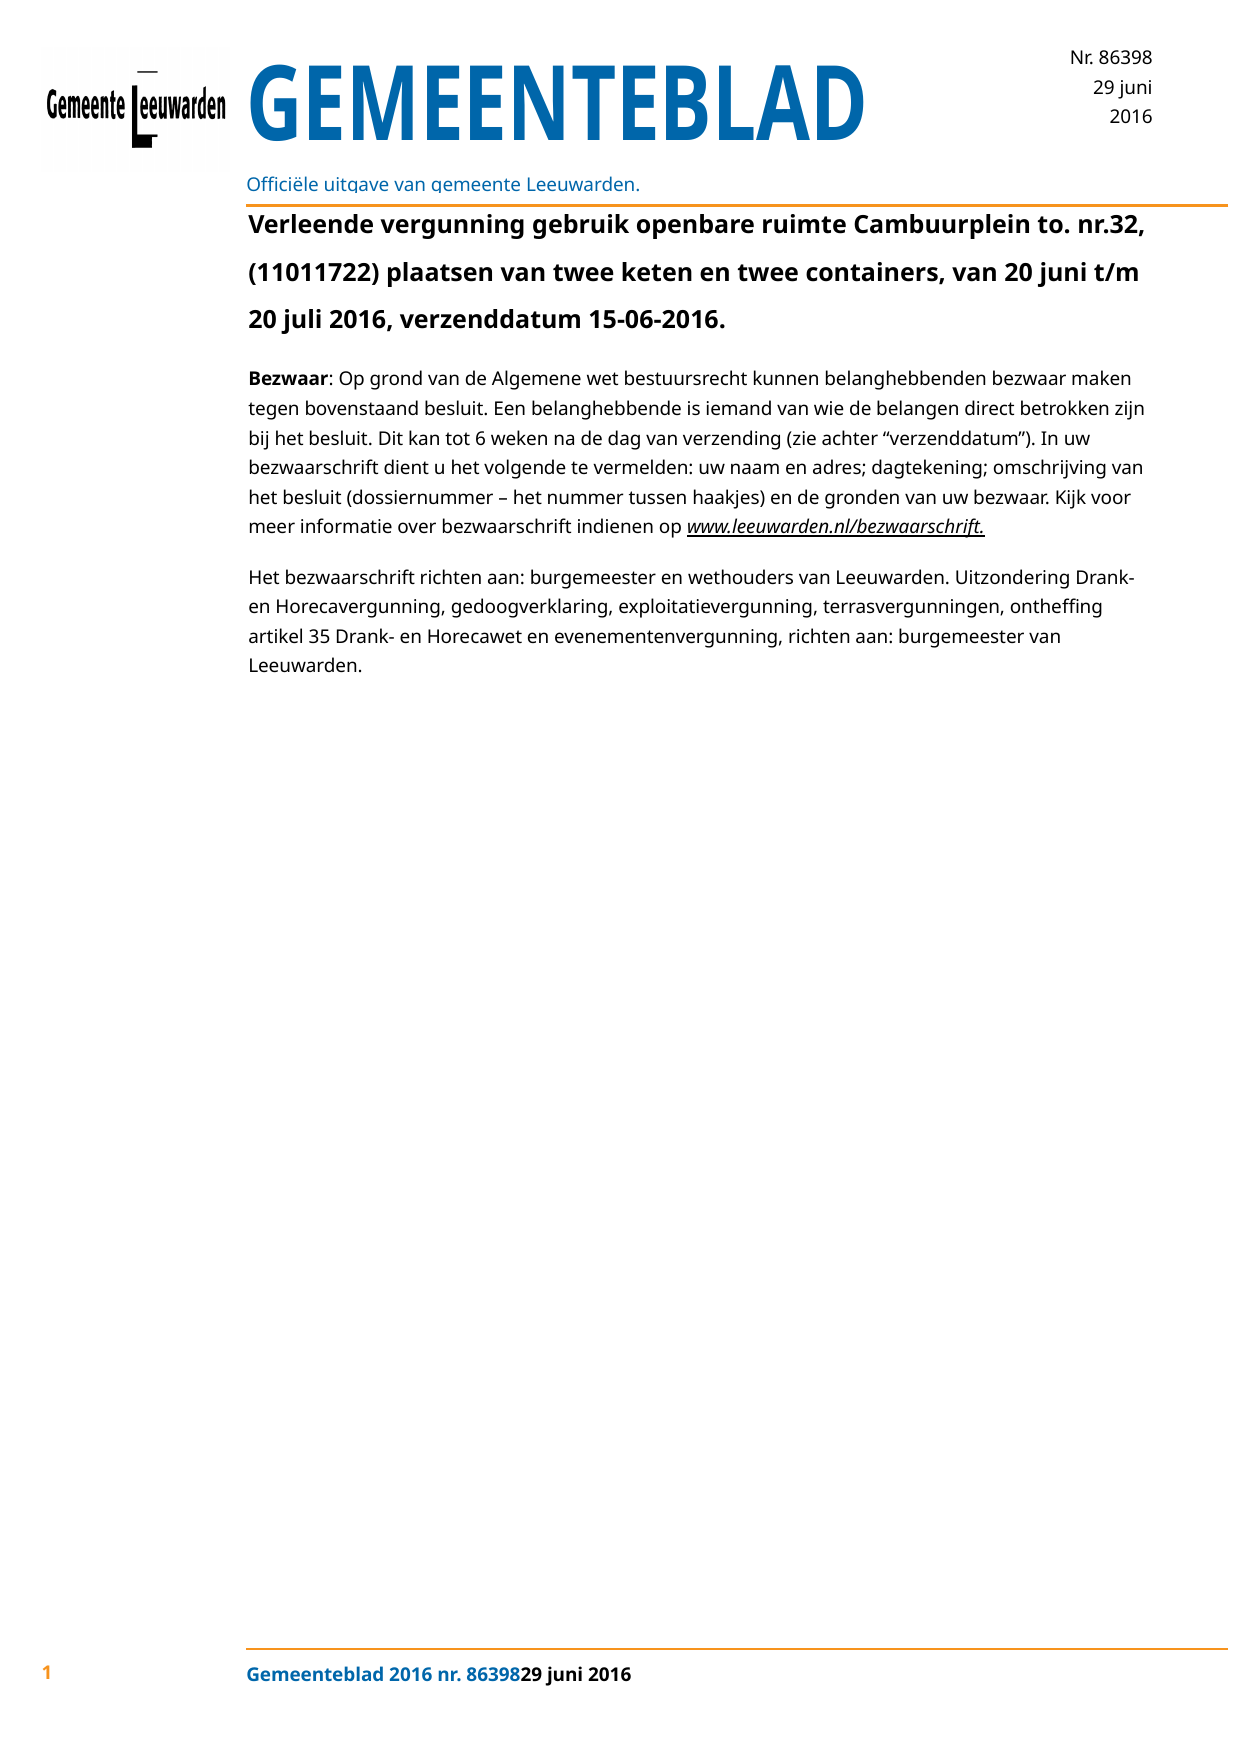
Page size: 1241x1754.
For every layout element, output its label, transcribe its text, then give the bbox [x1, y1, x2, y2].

text Het bezwaarschrift richten aan: burgemeester en wethouders van Leeuwarden. Uitzondering Drank- en Horecavergunning, gedoogverklaring, exploitatievergunning, terrasvergunningen, ontheffing artikel 35 Drank- en Horecawet en evenementenvergunning, richten aan: burgemeester van Leeuwarden. [248, 564, 1152, 678]
picture [41, 47, 231, 172]
text Verleende vergunning gebruik openbare ruimte Cambuurplein to. nr.32, (11011722) plaatsen van twee keten en twee containers, van 20 juni t/m 20 juli 2016, verzenddatum 15-06-2016. [248, 207, 1152, 336]
text Bezwaar: Op grond van de Algemene wet bestuursrecht kunnen belanghebbenden bezwaar maken tegen bovenstaand besluit. Een belanghebbende is iemand van wie de belangen direct betrokken zijn bij het besluit. Dit kan tot 6 weken na de dag van verzending (zie achter “verzenddatum”). In uw bezwaarschrift dient u het volgende te vermelden: uw naam en adres; dagtekening; omschrijving van het besluit (dossiernummer – het nummer tussen haakjes) en de gronden van uw bezwaar. Kijk voor meer informatie over bezwaarschrift indienen op www.leeuwarden.nl/bezwaarschrift. [248, 366, 1152, 539]
